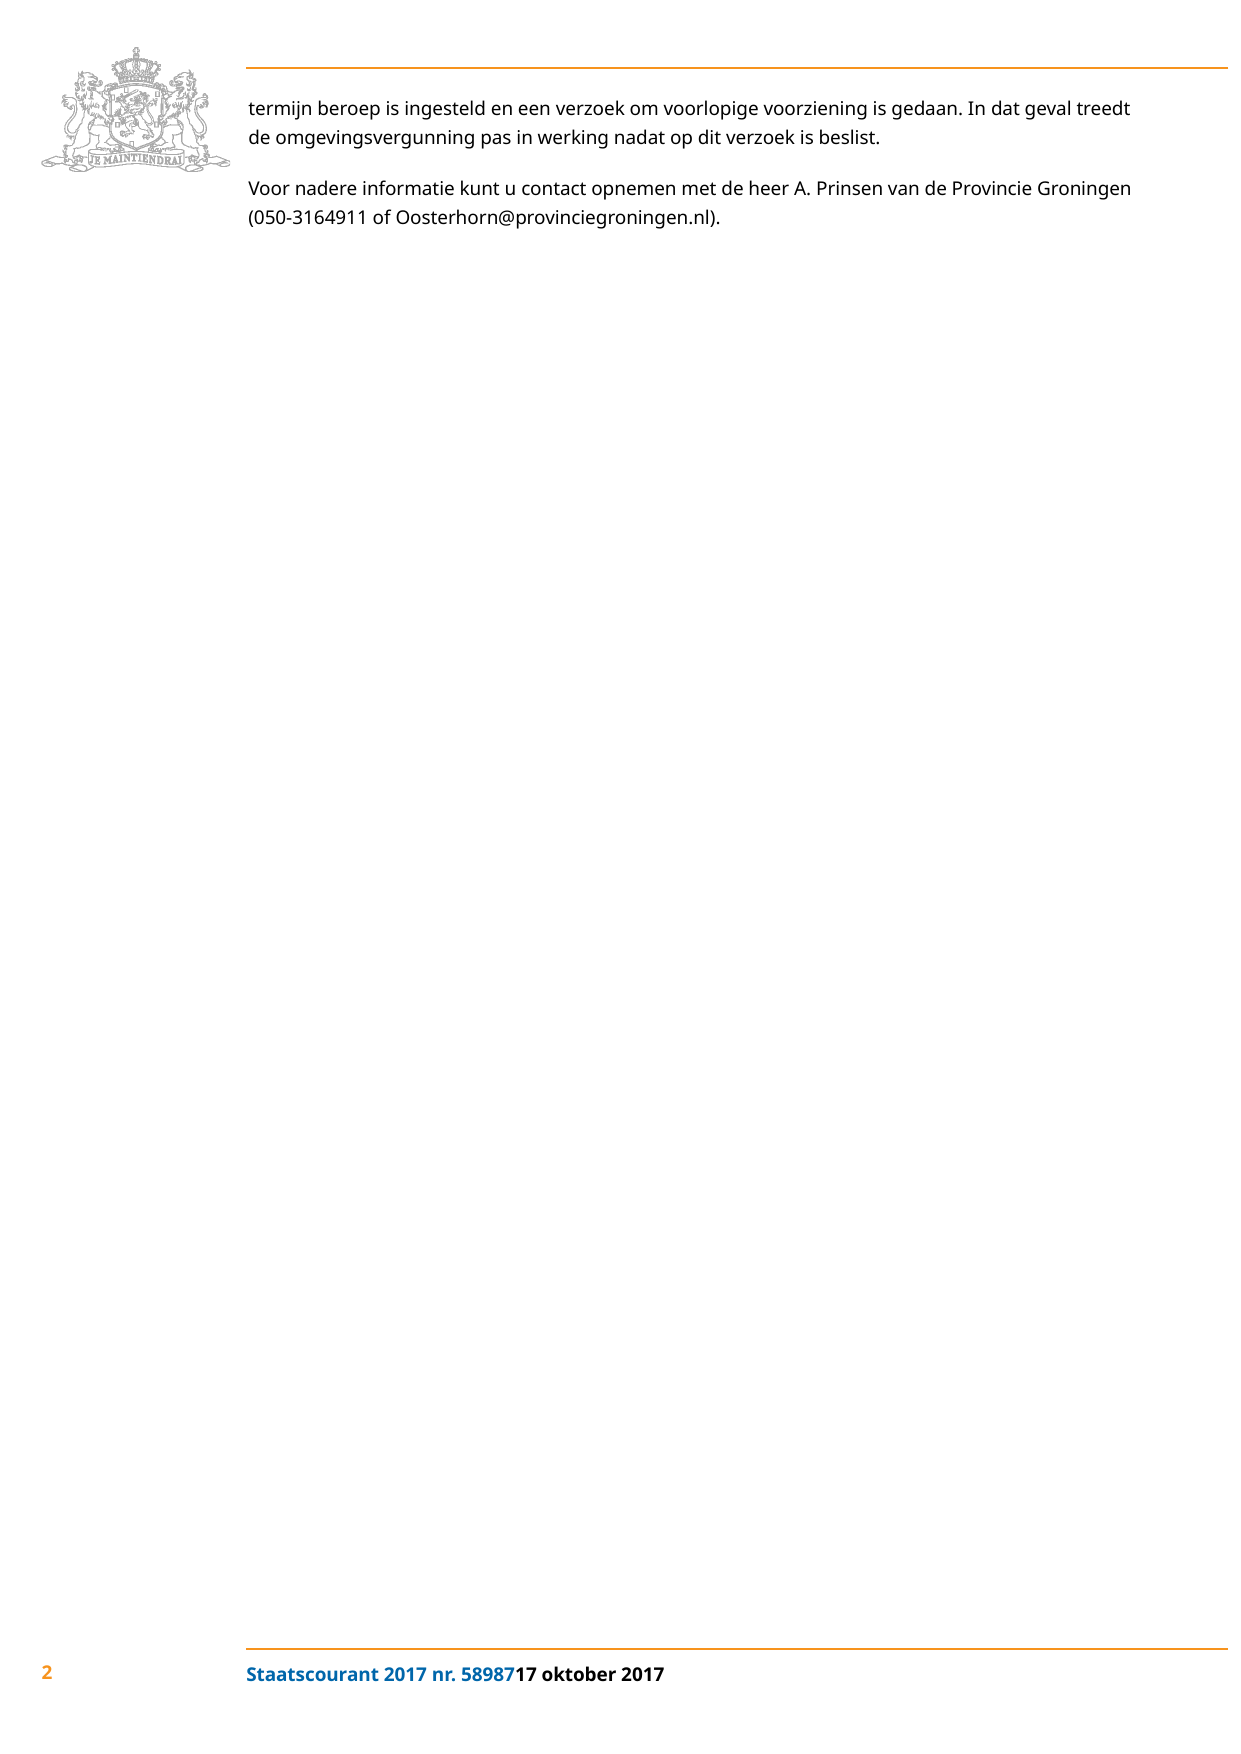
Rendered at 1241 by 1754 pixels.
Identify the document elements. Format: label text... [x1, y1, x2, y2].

text termijn beroep is ingesteld en een verzoek om voorlopige voorziening is gedaan. In dat geval treedt de omgevingsvergunning pas in werking nadat op dit verzoek is beslist. [248, 95, 1152, 150]
picture [41, 47, 231, 172]
text Voor nadere informatie kunt u contact opnemen met de heer A. Prinsen van de Provincie Groningen (050-3164911 of Oosterhorn@provinciegroningen.nl). [248, 175, 1152, 230]
